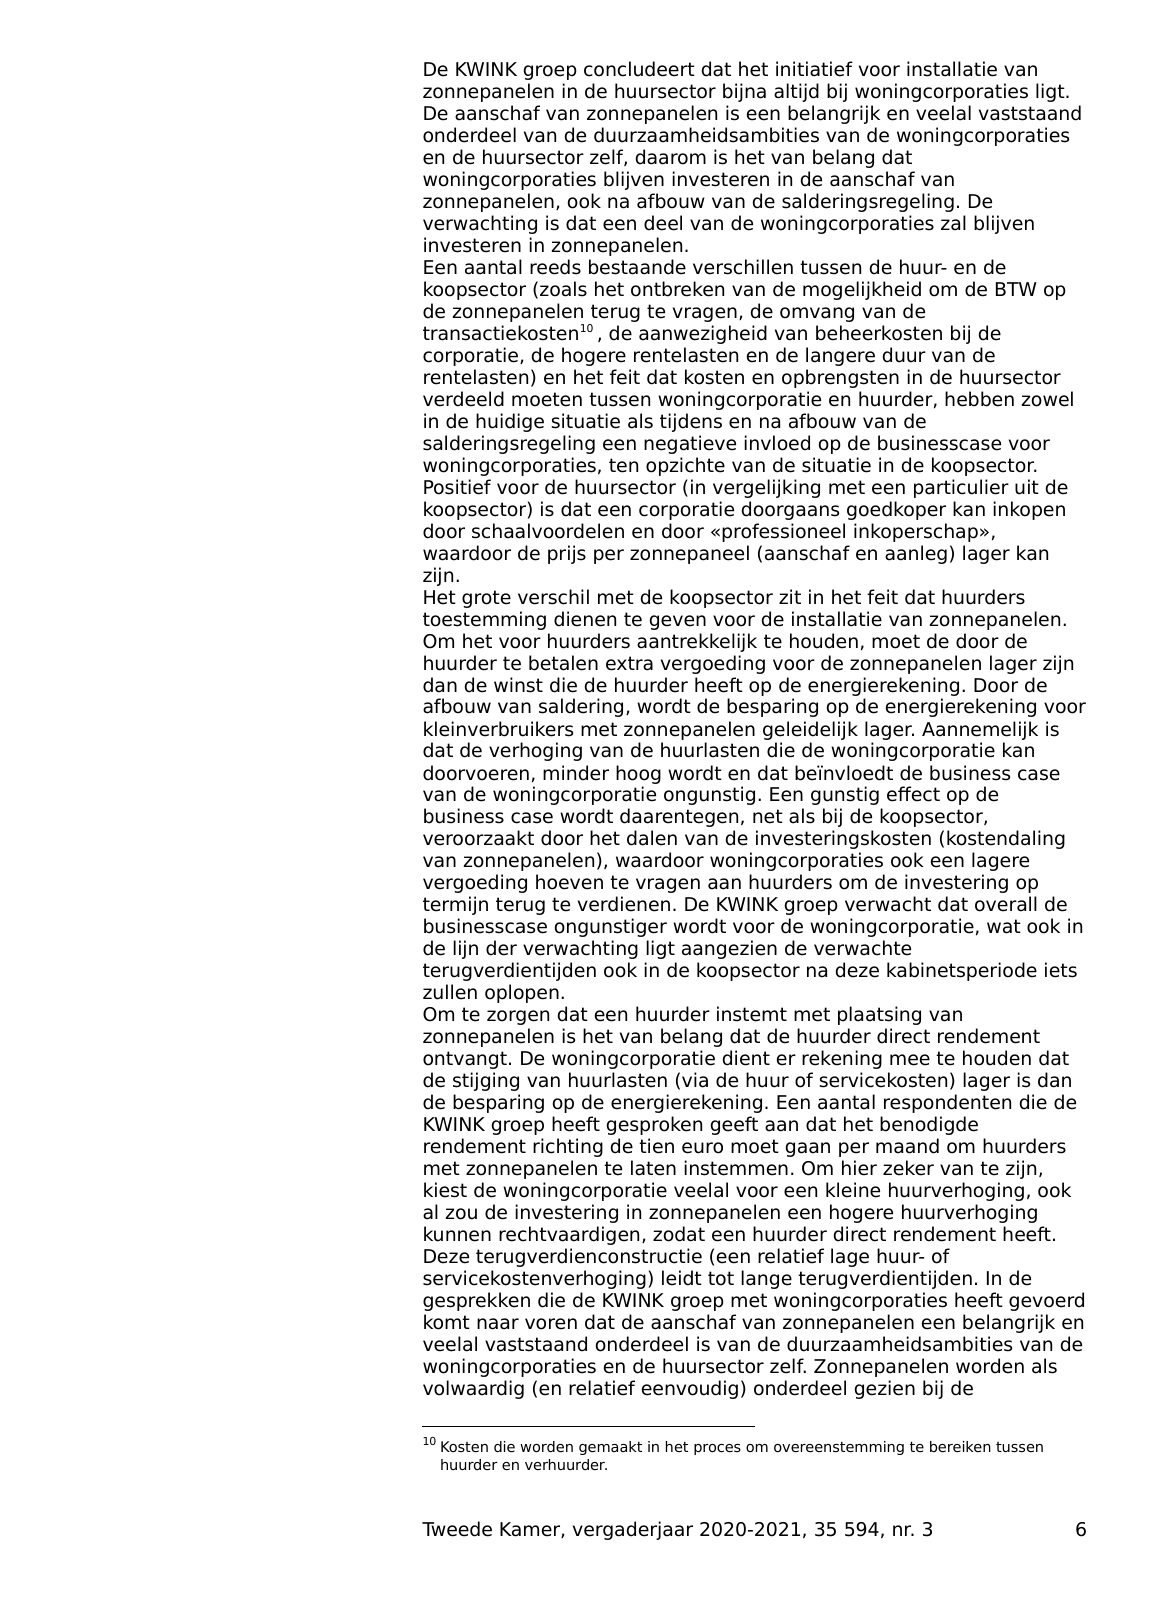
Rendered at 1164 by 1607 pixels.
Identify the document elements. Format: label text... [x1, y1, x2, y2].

text Een aantal reeds bestaande verschillen tussen de huur- en de koopsector (zoals het ontbreken van de mogelijkheid om de BTW op de zonnepanelen terug te vragen, de omvang van de transactiekosten, de aanwezigheid van beheerkosten bij de corporatie, de hogere rentelasten en de langere duur van de rentelasten) en het feit dat kosten en opbrengsten in de huursector verdeeld moeten tussen woningcorporatie en huurder, hebben zowel in de huidige situatie als tijdens en na afbouw van de salderingsregeling een negatieve invloed op de businesscase voor woningcorporaties, ten opzichte van de situatie in de koopsector. Positief voor de huursector (in vergelijking met een particulier uit de koopsector) is dat een corporatie doorgaans goedkoper kan inkopen door schaalvoordelen en door «professioneel inkoperschap», waardoor de prijs per zonnepaneel (aanschaf en aanleg) lager kan zijn. [422, 257, 1087, 587]
text De KWINK groep concludeert dat het initiatief voor installatie van zonnepanelen in de huursector bijna altijd bij woningcorporaties ligt. De aanschaf van zonnepanelen is een belangrijk en veelal vaststaand onderdeel van de duurzaamheidsambities van de woningcorporaties en de huursector zelf, daarom is het van belang dat woningcorporaties blijven investeren in de aanschaf van zonnepanelen, ook na afbouw van de salderingsregeling. De verwachting is dat een deel van de woningcorporaties zal blijven investeren in zonnepanelen. [422, 59, 1087, 257]
text Het grote verschil met de koopsector zit in het feit dat huurders toestemming dienen te geven voor de installatie van zonnepanelen. Om het voor huurders aantrekkelijk te houden, moet de door de huurder te betalen extra vergoeding voor de zonnepanelen lager zijn dan de winst die de huurder heeft op de energierekening. Door de afbouw van saldering, wordt de besparing op de energierekening voor kleinverbruikers met zonnepanelen geleidelijk lager. Aannemelijk is dat de verhoging van de huurlasten die de woningcorporatie kan doorvoeren, minder hoog wordt en dat beïnvloedt de business case van de woningcorporatie ongunstig. Een gunstig effect op de business case wordt daarentegen, net als bij de koopsector, veroorzaakt door het dalen van de investeringskosten (kostendaling van zonnepanelen), waardoor woningcorporaties ook een lagere vergoeding hoeven te vragen aan huurders om de investering op termijn terug te verdienen. De KWINK groep verwacht dat overall de businesscase ongunstiger wordt voor de woningcorporatie, wat ook in de lijn der verwachting ligt aangezien de verwachte terugverdientijden ook in de koopsector na deze kabinetsperiode iets zullen oplopen. [422, 587, 1087, 1004]
text Kosten die worden gemaakt in het proces om overeenstemming te bereiken tussen huurder en verhuurder. [422, 1435, 1087, 1474]
text Om te zorgen dat een huurder instemt met plaatsing van zonnepanelen is het van belang dat de huurder direct rendement ontvangt. De woningcorporatie dient er rekening mee te houden dat de stijging van huurlasten (via de huur of servicekosten) lager is dan de besparing op de energierekening. Een aantal respondenten die de KWINK groep heeft gesproken geeft aan dat het benodigde rendement richting de tien euro moet gaan per maand om huurders met zonnepanelen te laten instemmen. Om hier zeker van te zijn, kiest de woningcorporatie veelal voor een kleine huurverhoging, ook al zou de investering in zonnepanelen een hogere huurverhoging kunnen rechtvaardigen, zodat een huurder direct rendement heeft. Deze terugverdienconstructie (een relatief lage huur- of servicekostenverhoging) leidt tot lange terugverdientijden. In de gesprekken die de KWINK groep met woningcorporaties heeft gevoerd komt naar voren dat de aanschaf van zonnepanelen een belangrijk en veelal vaststaand onderdeel is van de duurzaamheidsambities van de woningcorporaties en de huursector zelf. Zonnepanelen worden als volwaardig (en relatief eenvoudig) onderdeel gezien bij de [422, 1004, 1087, 1400]
